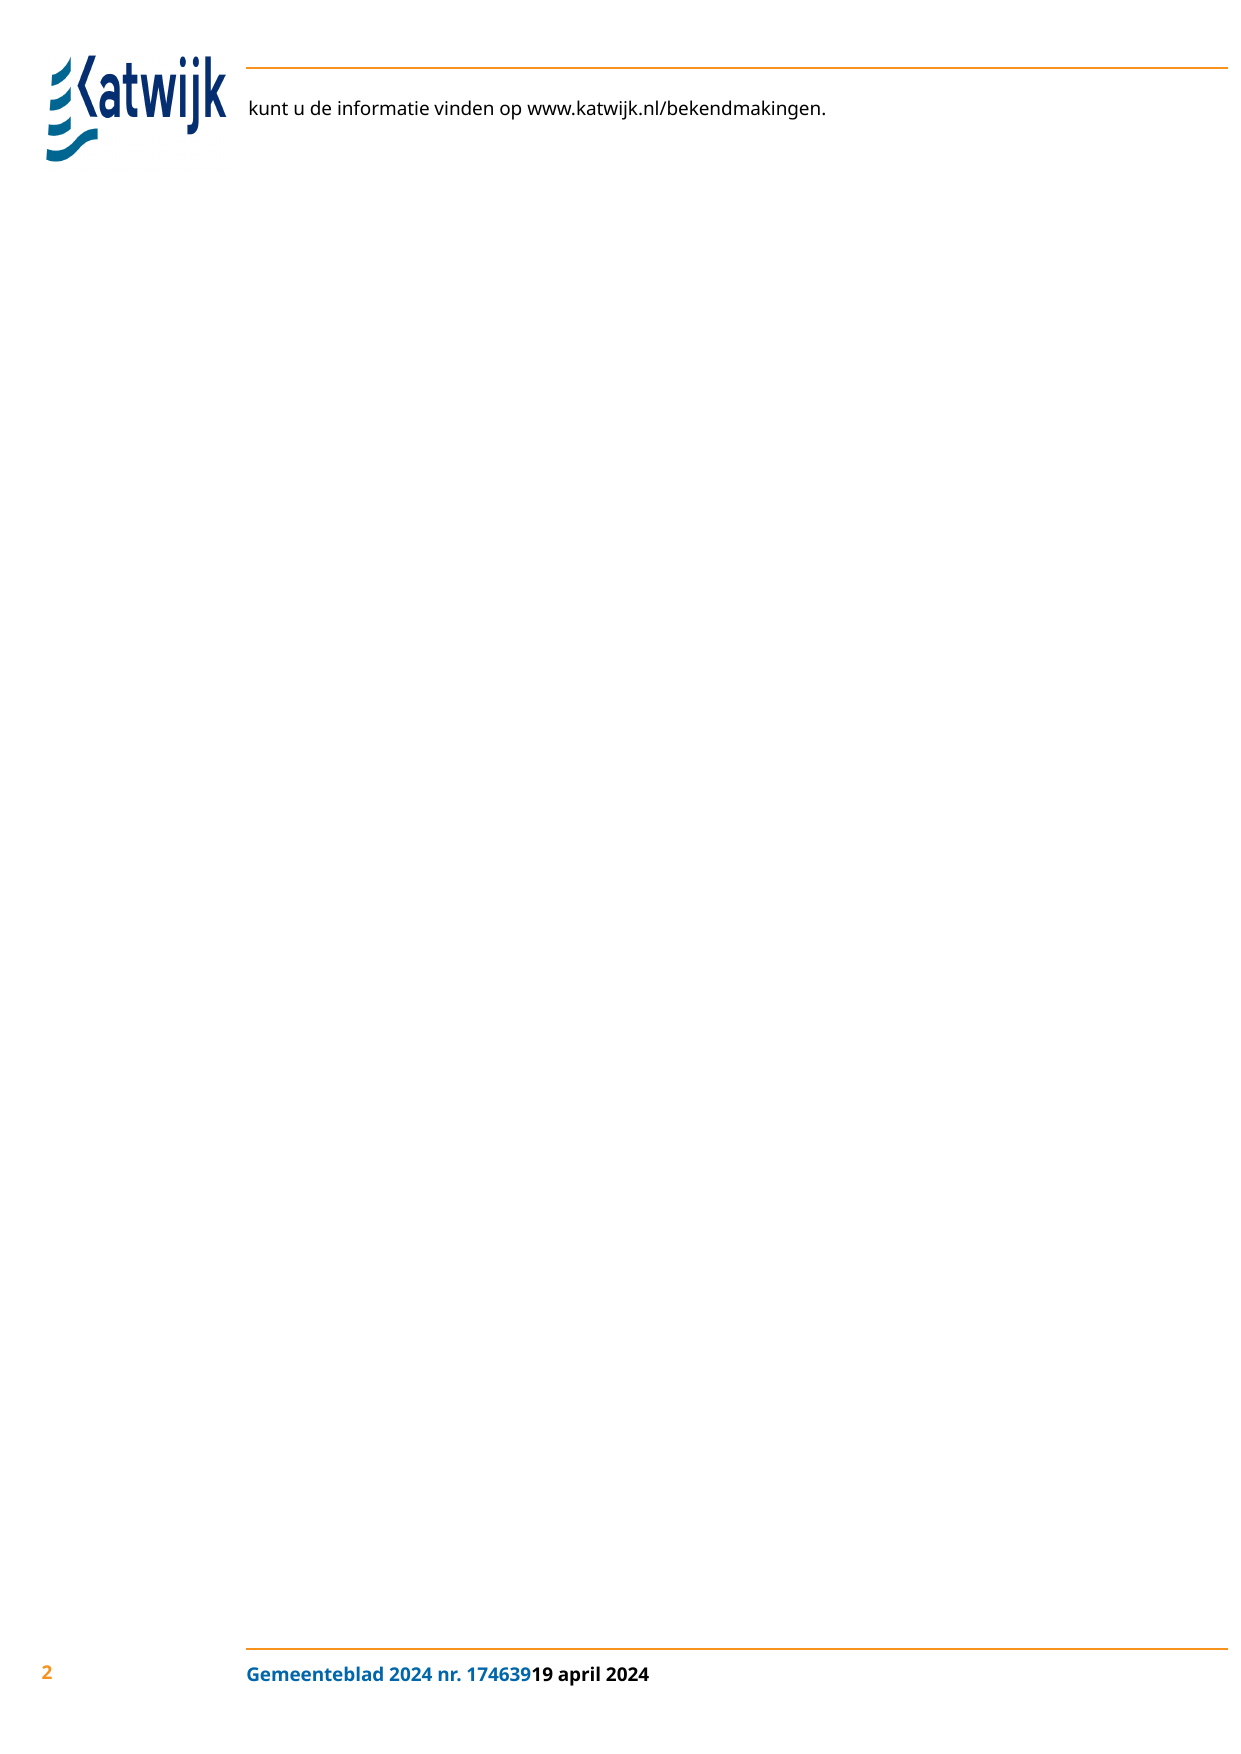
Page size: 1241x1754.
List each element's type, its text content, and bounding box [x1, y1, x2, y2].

picture [41, 47, 231, 172]
text kunt u de informatie vinden op www.katwijk.nl/bekendmakingen. [248, 95, 1152, 121]
